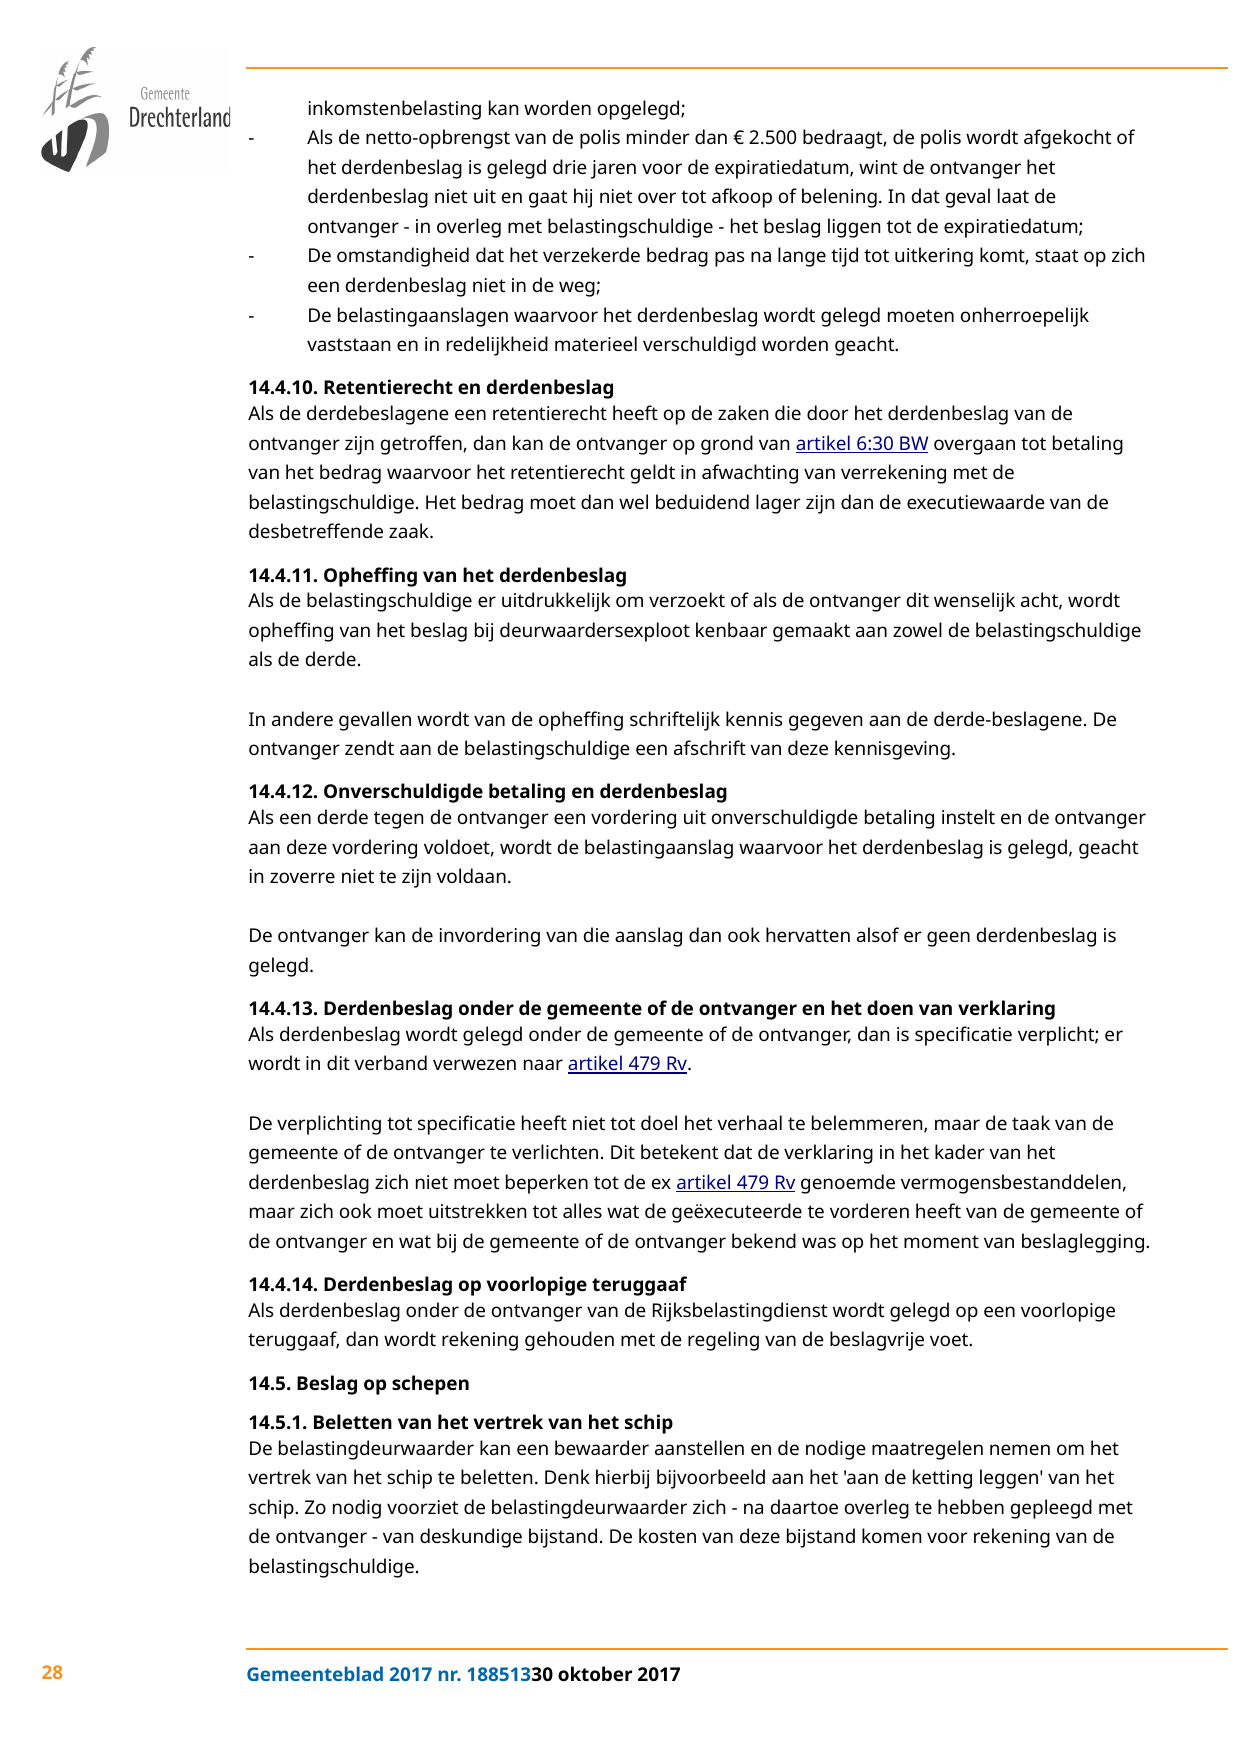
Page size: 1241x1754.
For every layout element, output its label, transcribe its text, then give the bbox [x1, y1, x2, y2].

text Als de belastingschuldige er uitdrukkelijk om verzoekt of als de ontvanger dit wenselijk acht, wordt opheffing van het beslag bij deurwaardersexploot kenbaar gemaakt aan zowel de belastingschuldige als de derde. [248, 587, 1152, 672]
text 14.4.12. Onverschuldigde betaling en derdenbeslag [248, 778, 1152, 804]
text 14.4.14. Derdenbeslag op voorlopige teruggaaf [248, 1271, 1152, 1297]
text 14.5.1. Beletten van het vertrek van het schip [248, 1409, 1152, 1435]
text De ontvanger kan de invordering van die aanslag dan ook hervatten alsof er geen derdenbeslag is gelegd. [248, 923, 1152, 978]
text Als derdenbeslag wordt gelegd onder de gemeente of de ontvanger, dan is specificatie verplicht; er wordt in dit verband verwezen naar artikel 479 Rv. [248, 1021, 1152, 1076]
text Als de derdebeslagene een retentierecht heeft op de zaken die door het derdenbeslag van de ontvanger zijn getroffen, dan kan de ontvanger op grond van artikel 6:30 BW overgaan tot betaling van het bedrag waarvoor het retentierecht geldt in afwachting van verrekening met de belastingschuldige. Het bedrag moet dan wel beduidend lager zijn dan de executiewaarde van de desbetreffende zaak. [248, 400, 1152, 544]
text Als een derde tegen de ontvanger een vordering uit onverschuldigde betaling instelt en de ontvanger aan deze vordering voldoet, wordt de belastingaanslag waarvoor het derdenbeslag is gelegd, geacht in zoverre niet te zijn voldaan. [248, 804, 1152, 889]
text 14.4.10. Retentierecht en derdenbeslag [248, 374, 1152, 400]
text 14.5. Beslag op schepen [248, 1370, 1152, 1395]
text 14.4.13. Derdenbeslag onder de gemeente of de ontvanger en het doen van verklaring [248, 995, 1152, 1021]
text Als derdenbeslag onder de ontvanger van de Rijksbelastingdienst wordt gelegd op een voorlopige teruggaaf, dan wordt rekening gehouden met de regeling van de beslagvrije voet. [248, 1297, 1152, 1352]
text De verplichting tot specificatie heeft niet tot doel het verhaal te belemmeren, maar de taak van de gemeente of de ontvanger te verlichten. Dit betekent dat de verklaring in het kader van het derdenbeslag zich niet moet beperken tot de ex artikel 479 Rv genoemde vermogensbestanddelen, maar zich ook moet uitstrekken tot alles wat de geëxecuteerde te vorderen heeft van de gemeente of de ontvanger en wat bij de gemeente of de ontvanger bekend was op het moment van beslaglegging. [248, 1110, 1152, 1254]
text De belastingdeurwaarder kan een bewaarder aanstellen en de nodige maatregelen nemen om het vertrek van het schip te beletten. Denk hierbij bijvoorbeeld aan het 'aan de ketting leggen' van het schip. Zo nodig voorziet de belastingdeurwaarder zich - na daartoe overleg te hebben gepleegd met de ontvanger - van deskundige bijstand. De kosten van deze bijstand komen voor rekening van de belastingschuldige. [248, 1435, 1152, 1579]
list inkomstenbelasting kan worden opgelegd; [248, 95, 1152, 121]
text 14.4.11. Opheffing van het derdenbeslag [248, 562, 1152, 587]
picture [41, 47, 231, 172]
list De belastingaanslagen waarvoor het derdenbeslag wordt gelegd moeten onherroepelijk vaststaan en in redelijkheid materieel verschuldigd worden geacht. [248, 302, 1152, 357]
list Als de netto-opbrengst van de polis minder dan € 2.500 bedraagt, de polis wordt afgekocht of het derdenbeslag is gelegd drie jaren voor de expiratiedatum, wint de ontvanger het derdenbeslag niet uit en gaat hij niet over tot afkoop of belening. In dat geval laat de ontvanger - in overleg met belastingschuldige - het beslag liggen tot de expiratiedatum; [248, 124, 1152, 239]
list De omstandigheid dat het verzekerde bedrag pas na lange tijd tot uitkering komt, staat op zich een derdenbeslag niet in de weg; [248, 243, 1152, 298]
text In andere gevallen wordt van de opheffing schriftelijk kennis gegeven aan de derde-beslagene. De ontvanger zendt aan de belastingschuldige een afschrift van deze kennisgeving. [248, 706, 1152, 761]
